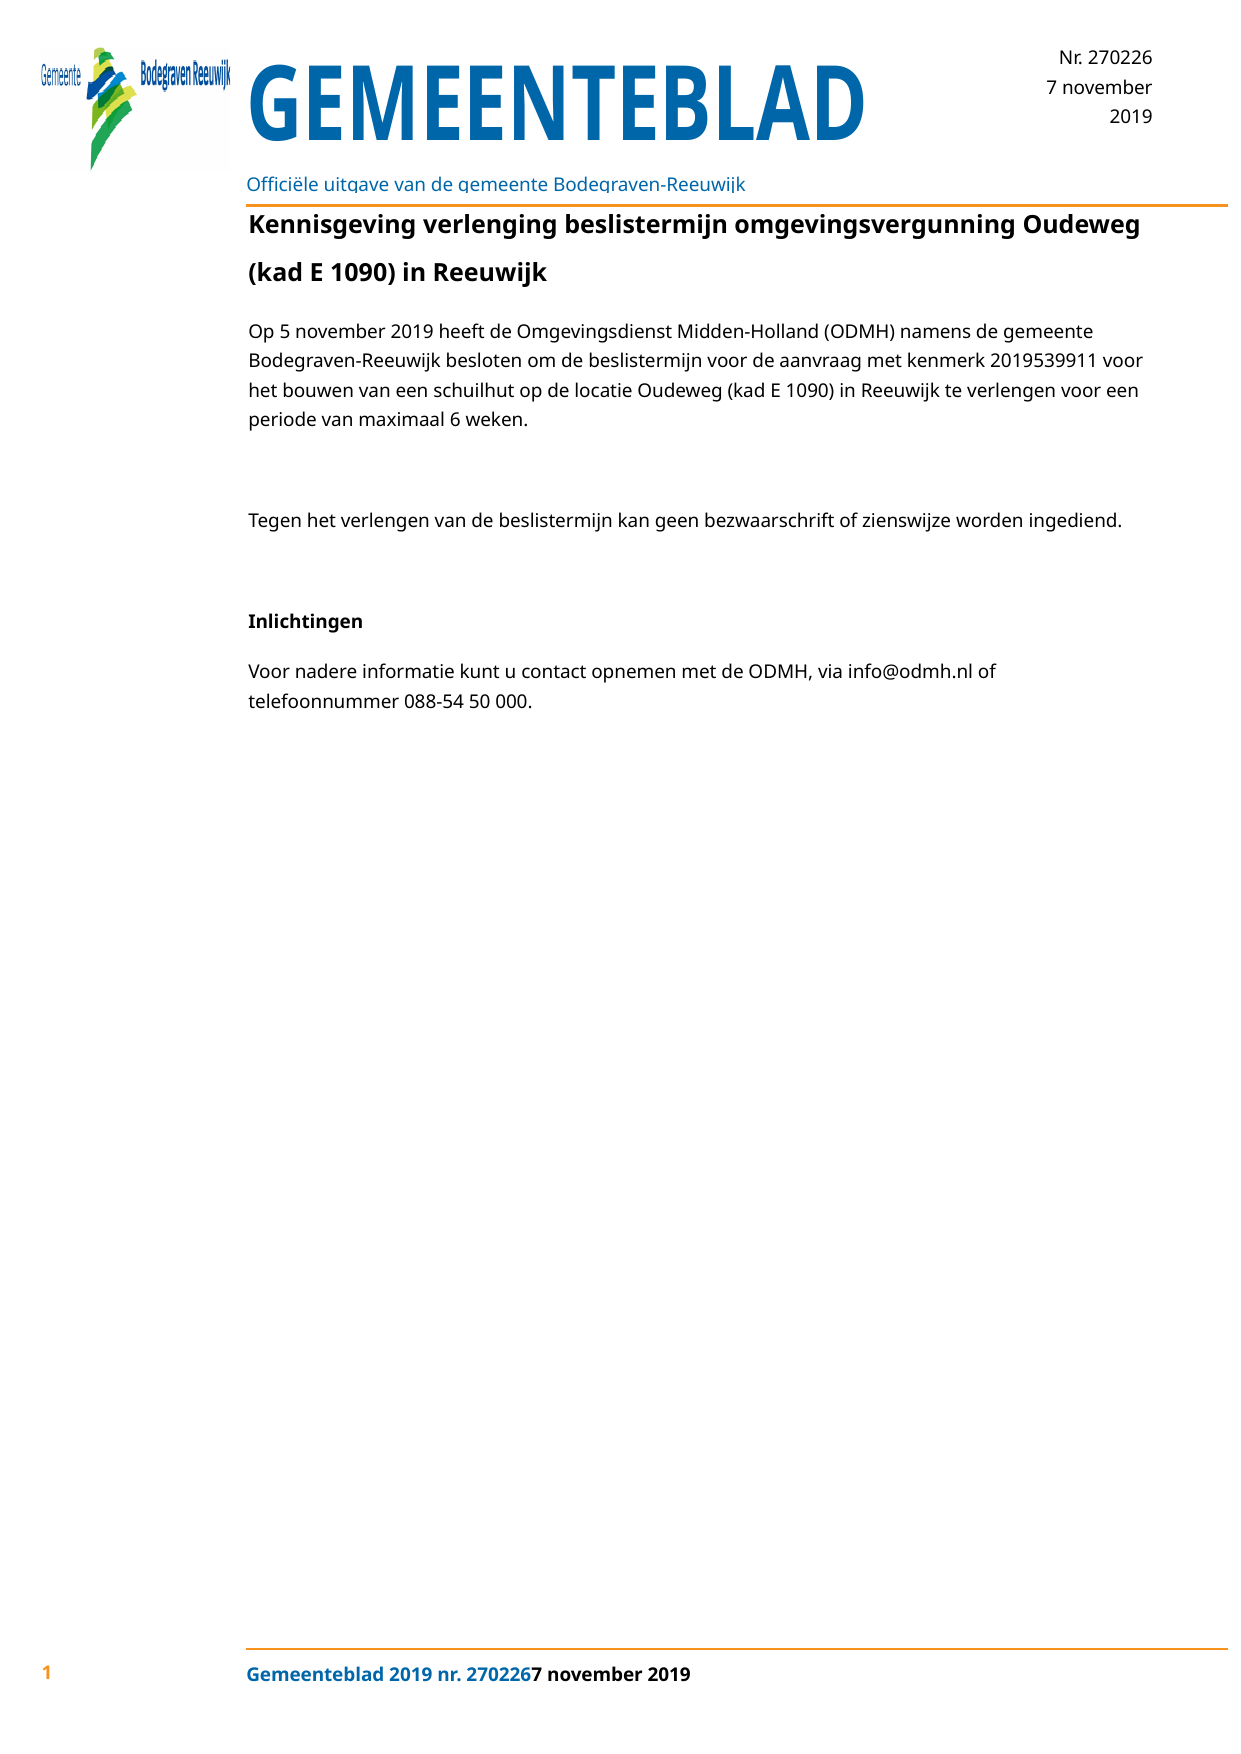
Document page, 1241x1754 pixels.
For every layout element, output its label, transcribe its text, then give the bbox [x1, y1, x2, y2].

text Voor nadere informatie kunt u contact opnemen met de ODMH, via info@odmh.nl of telefoonnummer 088-54 50 000. [248, 659, 1152, 714]
text Inlichtingen [248, 608, 1152, 634]
picture [41, 47, 231, 172]
text Kennisgeving verlenging beslistermijn omgevingsvergunning Oudeweg (kad E 1090) in Reeuwijk [248, 207, 1152, 288]
text Op 5 november 2019 heeft de Omgevingsdienst Midden-Holland (ODMH) namens de gemeente Bodegraven-Reeuwijk besloten om de beslistermijn voor de aanvraag met kenmerk 2019539911 voor het bouwen van een schuilhut op de locatie Oudeweg (kad E 1090) in Reeuwijk te verlengen voor een periode van maximaal 6 weken. [248, 318, 1152, 432]
text Tegen het verlengen van de beslistermijn kan geen bezwaarschrift of zienswijze worden ingediend. [248, 507, 1152, 533]
